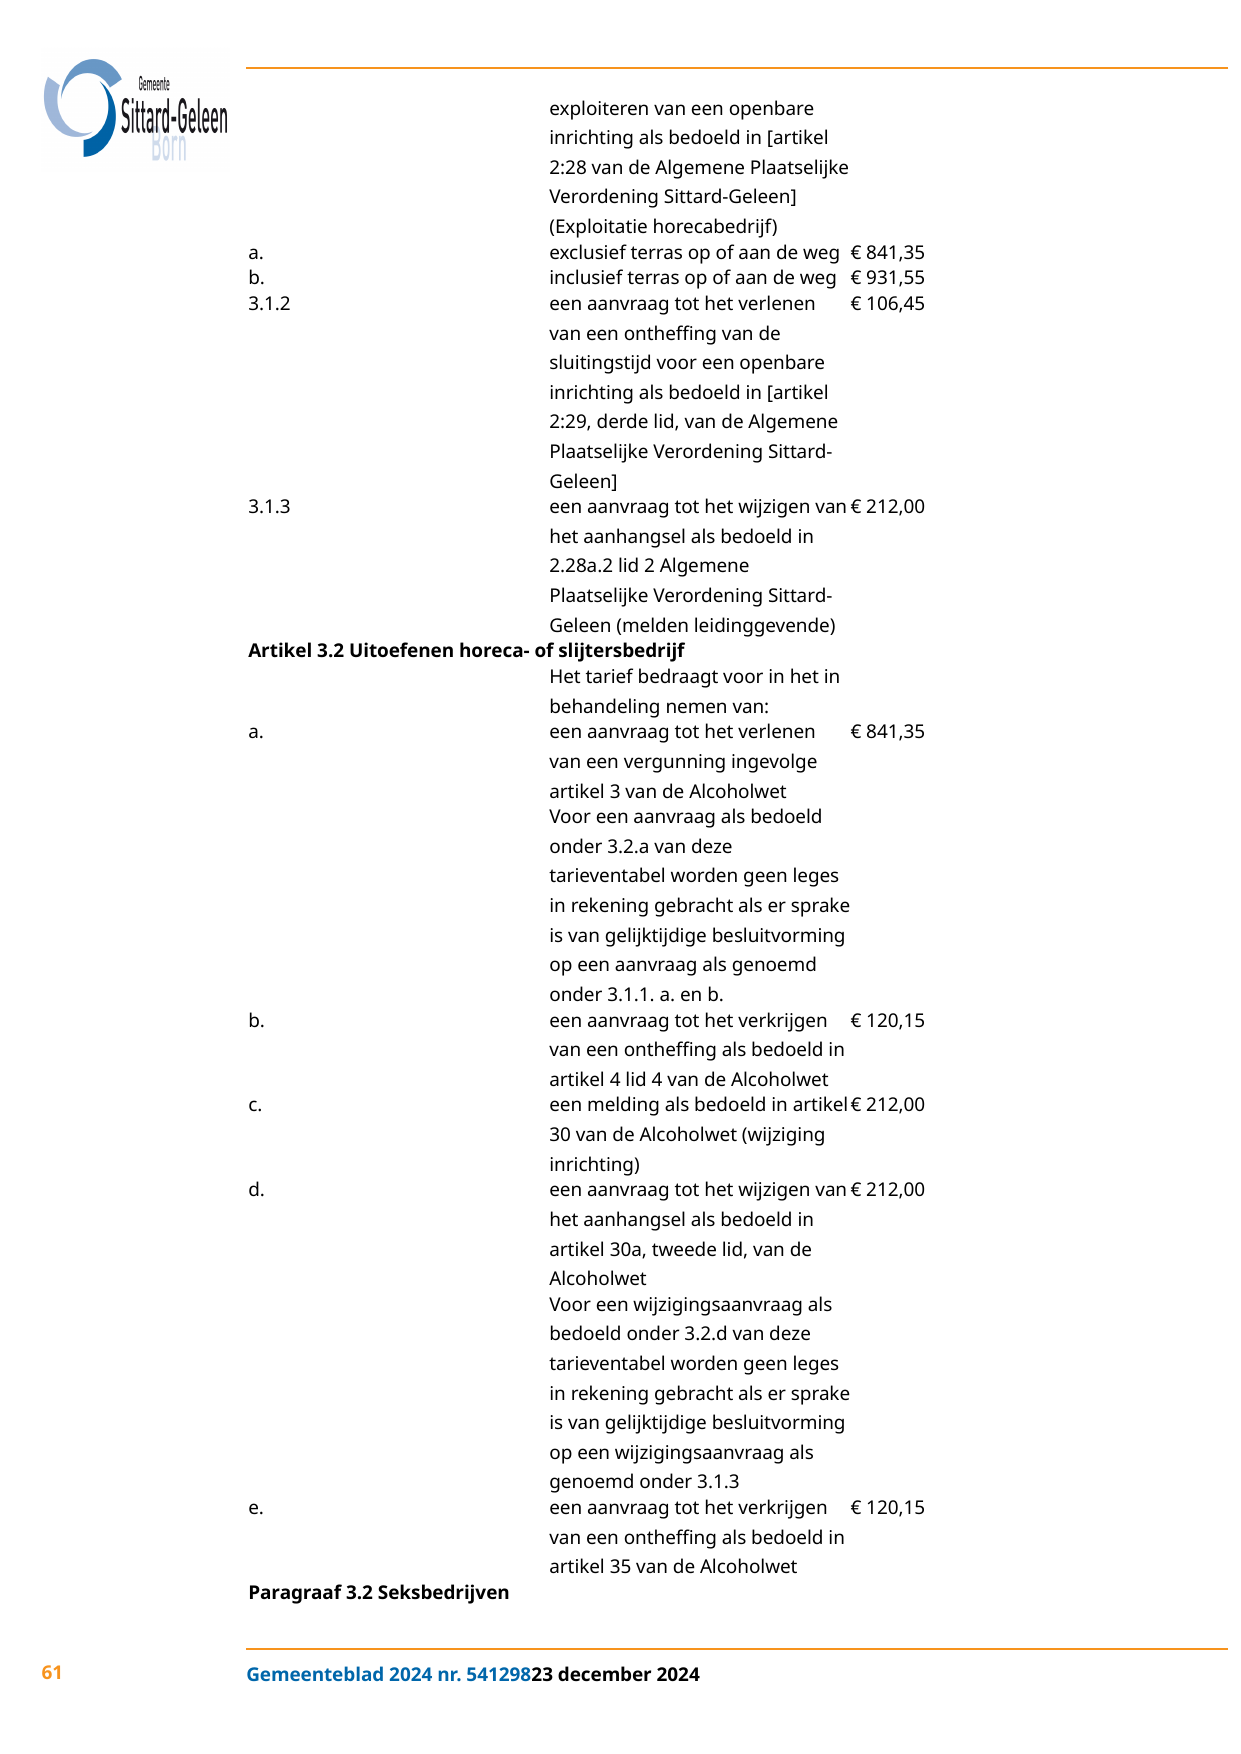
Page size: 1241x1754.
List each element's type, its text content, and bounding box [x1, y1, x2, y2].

table_cell [248, 1291, 549, 1494]
table_cell e. [248, 1494, 549, 1579]
table_cell 3.1.3 [248, 494, 549, 638]
table_cell Artikel 3.2 Uitoefenen horeca- of slijtersbedrijf [248, 638, 1152, 663]
table_cell € 931,55 [850, 265, 1152, 290]
table_cell € 120,15 [850, 1007, 1152, 1092]
table_cell Voor een wijzigingsaanvraag als bedoeld onder 3.2.d van deze tarieventabel worden geen leges in rekening gebracht als er sprake is van gelijktijdige besluitvorming op een wijzigingsaanvraag als genoemd onder 3.1.3 [549, 1291, 850, 1494]
table_cell b. [248, 1007, 549, 1092]
table_cell € 212,00 [850, 494, 1152, 638]
table_cell een aanvraag tot het verlenen van een ontheffing van de sluitingstijd voor een openbare inrichting als bedoeld in [artikel 2:29, derde lid, van de Algemene Plaatselijke Verordening Sittard-Geleen] [549, 290, 850, 493]
table_cell Voor een aanvraag als bedoeld onder 3.2.a van deze tarieventabel worden geen leges in rekening gebracht als er sprake is van gelijktijdige besluitvorming op een aanvraag als genoemd onder 3.1.1. a. en b. [549, 804, 850, 1007]
picture [41, 47, 231, 172]
table_cell een aanvraag tot het wijzigen van het aanhangsel als bedoeld in 2.28a.2 lid 2 Algemene Plaatselijke Verordening Sittard-Geleen (melden leidinggevende) [549, 494, 850, 638]
table_cell Paragraaf 3.2 Seksbedrijven [248, 1579, 1152, 1605]
table_cell een aanvraag tot het wijzigen van het aanhangsel als bedoeld in artikel 30a, tweede lid, van de Alcoholwet [549, 1177, 850, 1291]
table_cell € 120,15 [850, 1494, 1152, 1579]
table_cell [850, 1291, 1152, 1494]
table_cell Het tarief bedraagt voor in het in behandeling nemen van: [549, 663, 850, 719]
table_cell een melding als bedoeld in artikel 30 van de Alcoholwet (wijziging inrichting) [549, 1092, 850, 1177]
table_cell inclusief terras op of aan de weg [549, 265, 850, 290]
table_cell b. [248, 265, 549, 290]
table_cell exclusief terras op of aan de weg [549, 239, 850, 264]
table_cell a. [248, 239, 549, 264]
table_cell € 106,45 [850, 290, 1152, 493]
table_cell € 841,35 [850, 719, 1152, 803]
table_cell een aanvraag tot het verlenen van een vergunning ingevolge artikel 3 van de Alcoholwet [549, 719, 850, 803]
table_cell exploiteren van een openbare inrichting als bedoeld in [artikel 2:28 van de Algemene Plaatselijke Verordening Sittard-Geleen] (Exploitatie horecabedrijf) [549, 95, 850, 239]
table_cell [850, 804, 1152, 1007]
table_cell € 841,35 [850, 239, 1152, 264]
table_cell een aanvraag tot het verkrijgen van een ontheffing als bedoeld in artikel 35 van de Alcoholwet [549, 1494, 850, 1579]
table_cell een aanvraag tot het verkrijgen van een ontheffing als bedoeld in artikel 4 lid 4 van de Alcoholwet [549, 1007, 850, 1092]
table_cell [850, 95, 1152, 239]
table_cell [248, 95, 549, 239]
table_cell € 212,00 [850, 1177, 1152, 1291]
table_cell [248, 804, 549, 1007]
table_cell c. [248, 1092, 549, 1177]
table_cell 3.1.2 [248, 290, 549, 493]
table_cell [248, 663, 549, 719]
table_cell [850, 663, 1152, 719]
table_cell € 212,00 [850, 1092, 1152, 1177]
table_cell d. [248, 1177, 549, 1291]
table_cell a. [248, 719, 549, 803]
